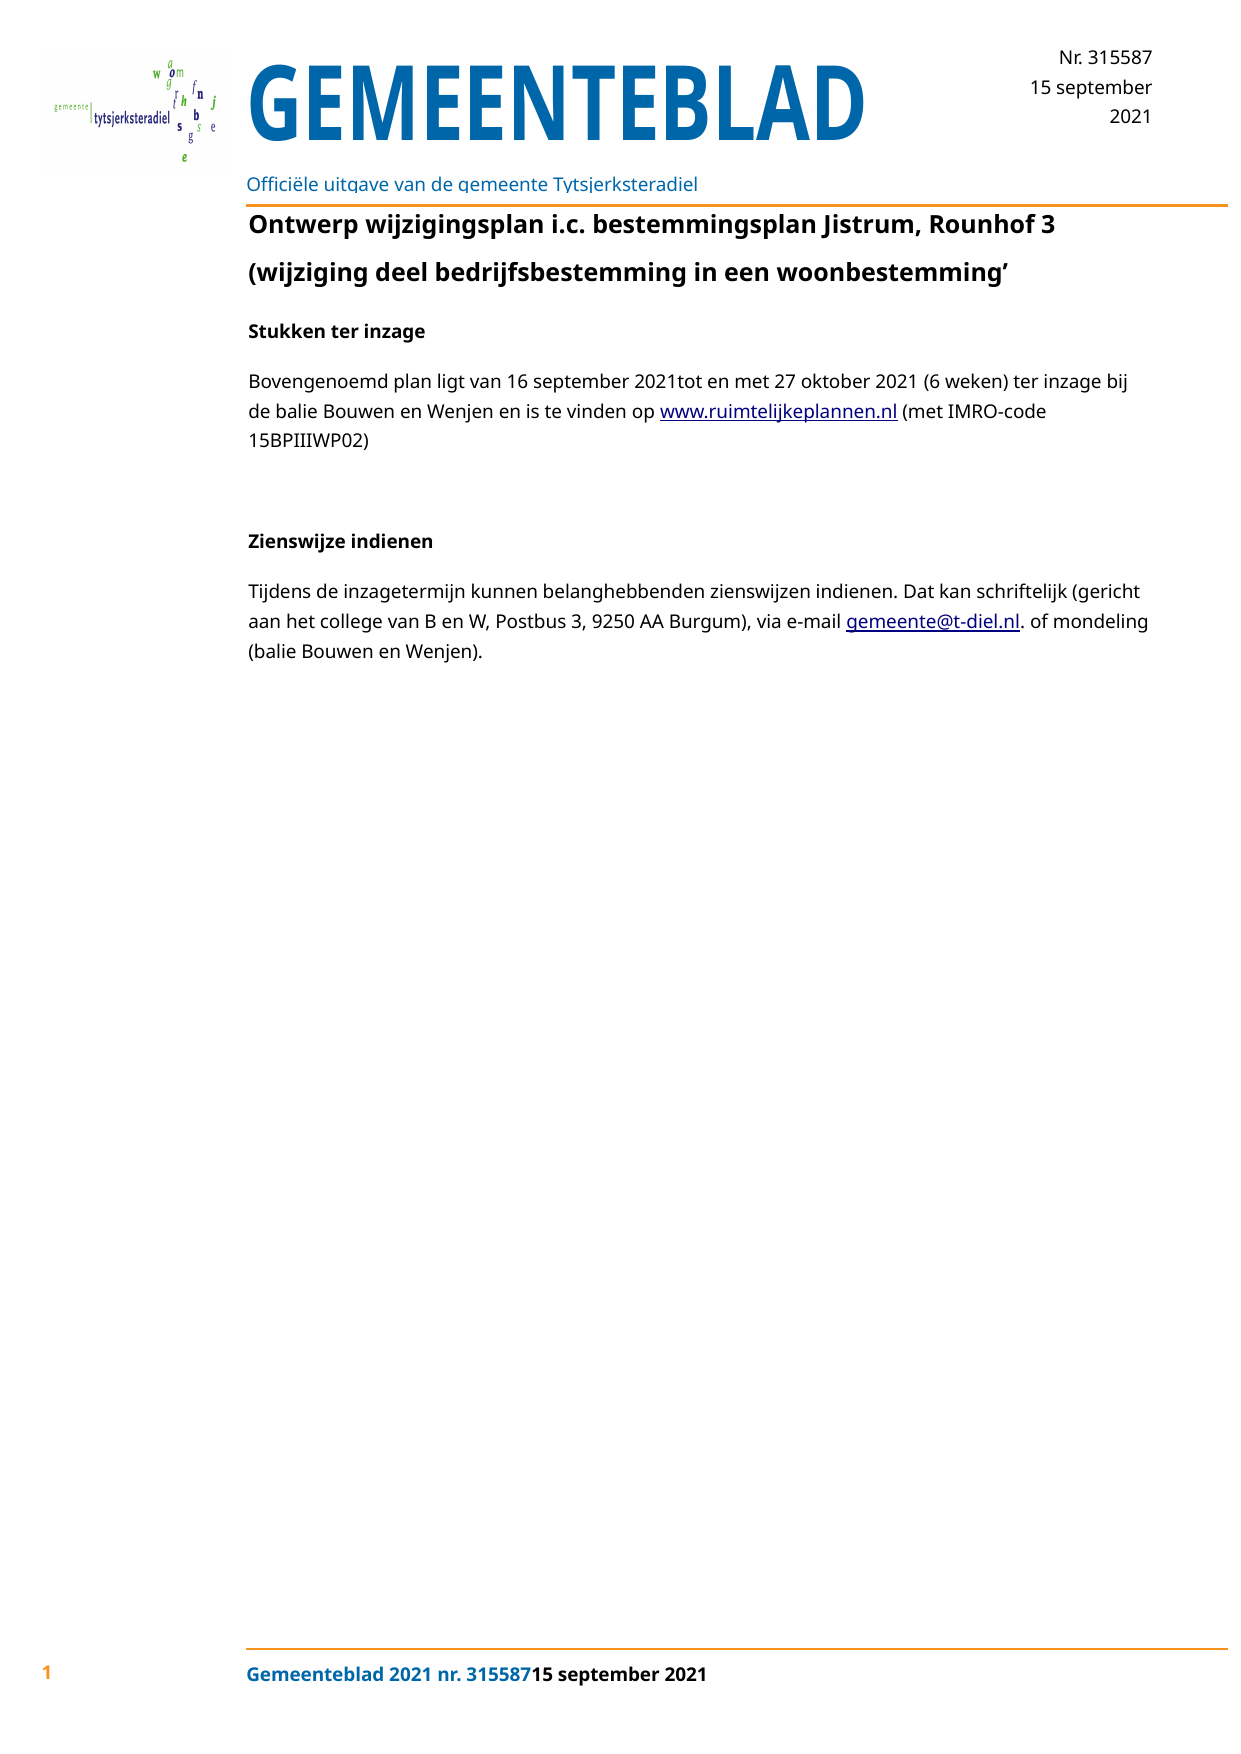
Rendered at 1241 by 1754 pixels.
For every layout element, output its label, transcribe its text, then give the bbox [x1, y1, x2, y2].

text Stukken ter inzage [248, 318, 1152, 344]
picture [41, 47, 231, 172]
text Ontwerp wijzigingsplan i.c. bestemmingsplan Jistrum, Rounhof 3 (wijziging deel bedrijfsbestemming in een woonbestemming’ [248, 207, 1152, 288]
text Zienswijze indienen [248, 528, 1152, 554]
text Tijdens de inzagetermijn kunnen belanghebbenden zienswijzen indienen. Dat kan schriftelijk (gericht aan het college van B en W, Postbus 3, 9250 AA Burgum), via e-mail gemeente@t-diel.nl. of mondeling (balie Bouwen en Wenjen). [248, 579, 1152, 664]
text Bovengenoemd plan ligt van 16 september 2021tot en met 27 oktober 2021 (6 weken) ter inzage bij de balie Bouwen en Wenjen en is te vinden op www.ruimtelijkeplannen.nl (met IMRO-code 15BPIIIWP02) [248, 368, 1152, 453]
